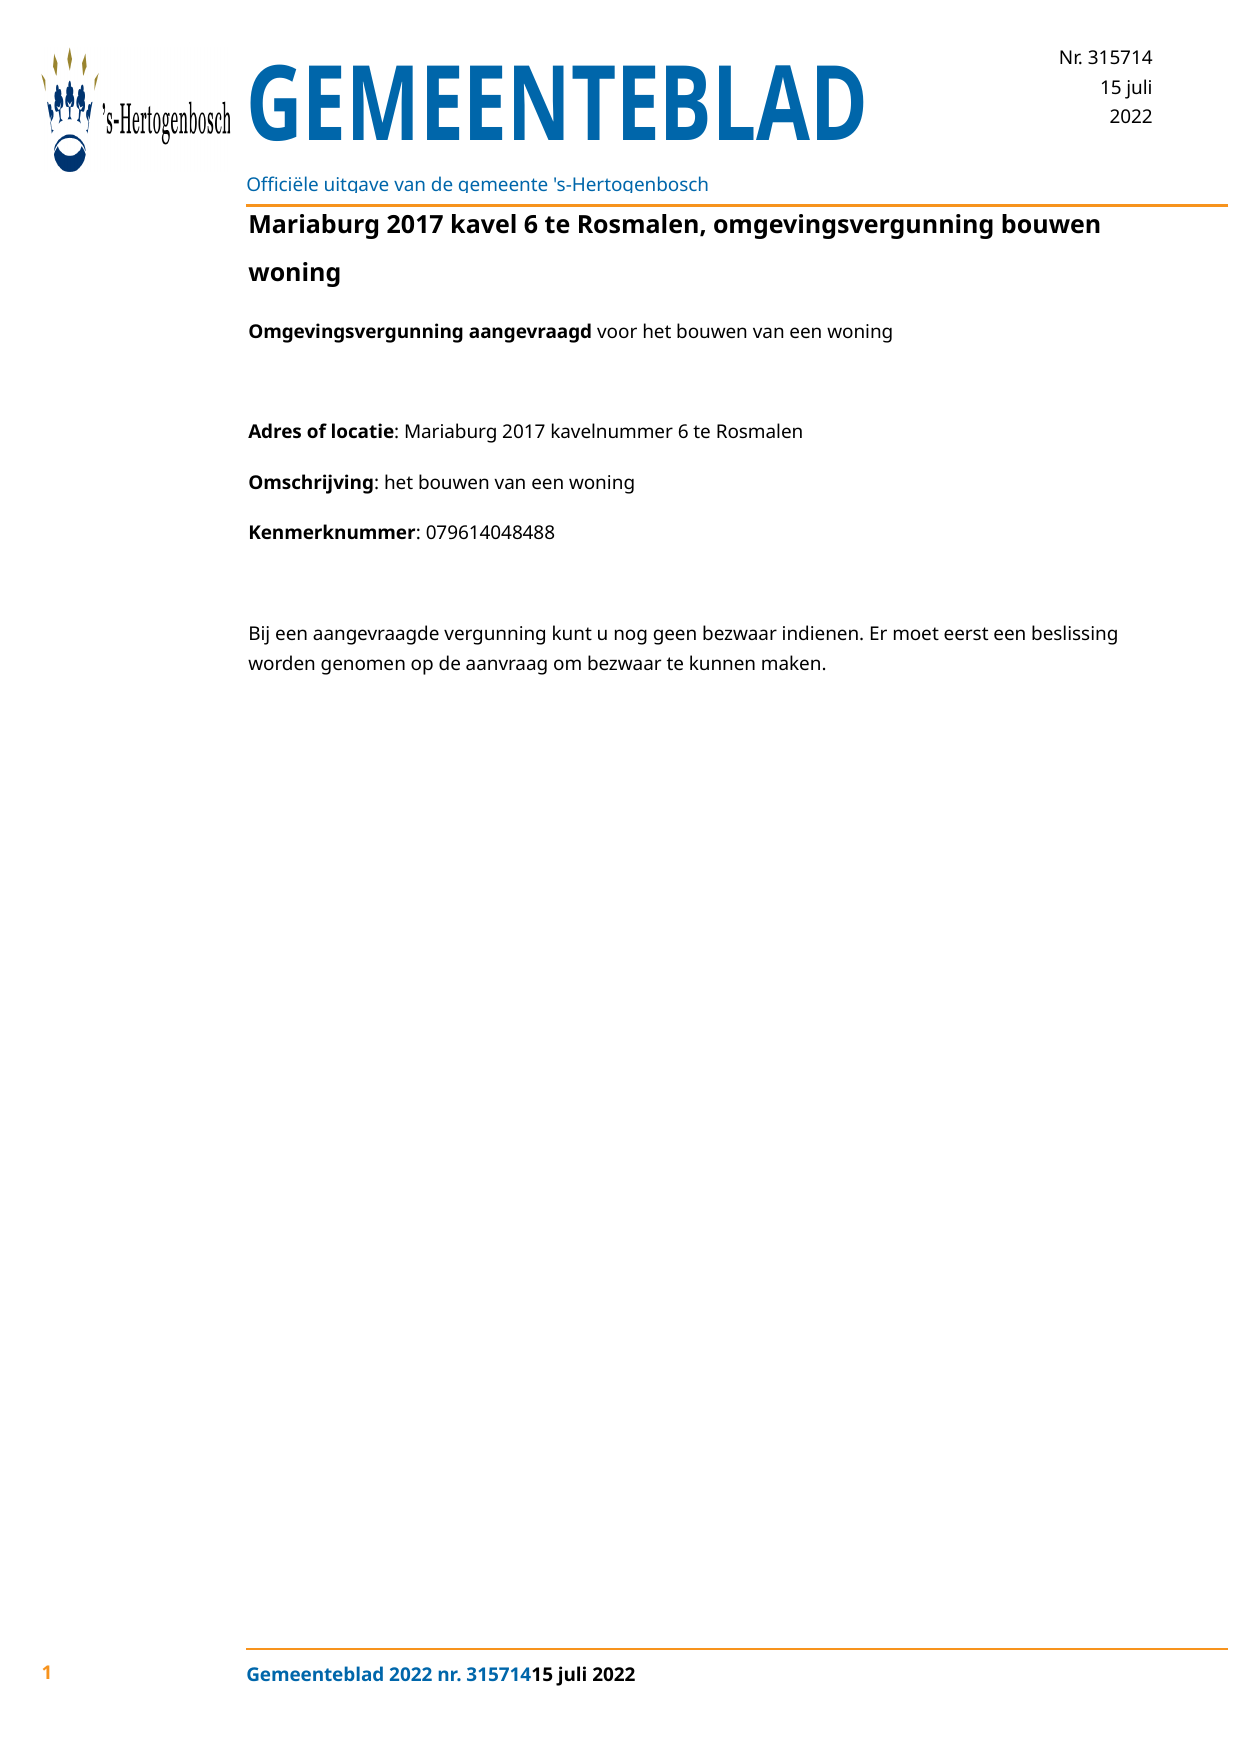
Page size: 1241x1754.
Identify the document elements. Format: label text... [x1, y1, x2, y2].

text Omgevingsvergunning aangevraagd voor het bouwen van een woning [248, 318, 1152, 344]
text Kenmerknummer: 079614048488 [248, 519, 1152, 545]
picture [41, 47, 231, 172]
text Omschrijving: het bouwen van een woning [248, 469, 1152, 495]
text Mariaburg 2017 kavel 6 te Rosmalen, omgevingsvergunning bouwen woning [248, 207, 1152, 288]
text Bij een aangevraagde vergunning kunt u nog geen bezwaar indienen. Er moet eerst een beslissing worden genomen op de aanvraag om bezwaar te kunnen maken. [248, 620, 1152, 676]
text Adres of locatie: Mariaburg 2017 kavelnummer 6 te Rosmalen [248, 419, 1152, 444]
